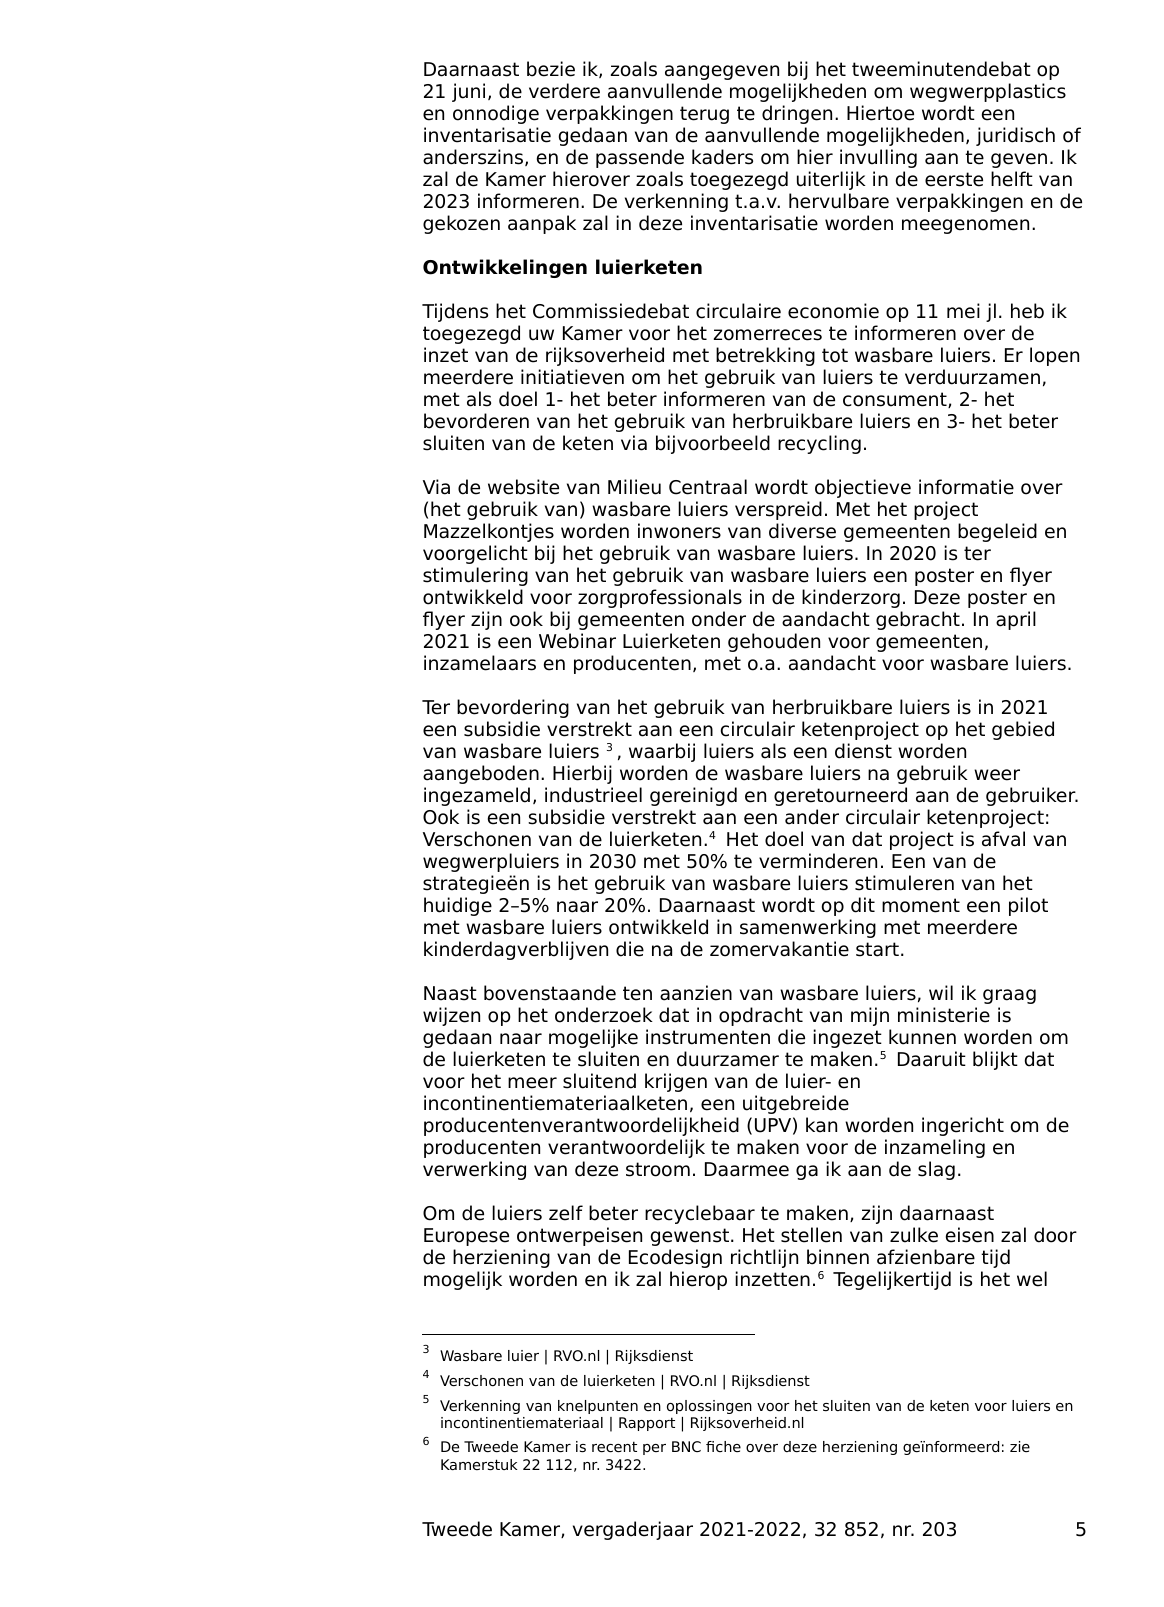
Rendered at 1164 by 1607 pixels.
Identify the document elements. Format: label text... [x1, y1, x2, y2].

text Wasbare luier | RVO.nl | Rijksdienst [422, 1343, 1087, 1366]
text Verkenning van knelpunten en oplossingen voor het sluiten van de keten voor luiers en incontinentiemateriaal | Rapport | Rijksoverheid.nl [422, 1393, 1087, 1432]
text Om de luiers zelf beter recyclebaar te maken, zijn daarnaast Europese ontwerpeisen gewenst. Het stellen van zulke eisen zal door de herziening van de Ecodesign richtlijn binnen afzienbare tijd mogelijk worden en ik zal hierop inzetten. Tegelijkertijd is het wel [422, 1203, 1087, 1291]
text Naast bovenstaande ten aanzien van wasbare luiers, wil ik graag wijzen op het onderzoek dat in opdracht van mijn ministerie is gedaan naar mogelijke instrumenten die ingezet kunnen worden om de luierketen te sluiten en duurzamer te maken. Daaruit blijkt dat voor het meer sluitend krijgen van de luier- en incontinentiemateriaalketen, een uitgebreide producentenverantwoordelijkheid (UPV) kan worden ingericht om de producenten verantwoordelijk te maken voor de inzameling en verwerking van deze stroom. Daarmee ga ik aan de slag. [422, 983, 1087, 1181]
subtitle Ontwikkelingen luierketen [422, 257, 1087, 279]
text Ter bevordering van het gebruik van herbruikbare luiers is in 2021 een subsidie verstrekt aan een circulair ketenproject op het gebied van wasbare luiers , waarbij luiers als een dienst worden aangeboden. Hierbij worden de wasbare luiers na gebruik weer ingezameld, industrieel gereinigd en geretourneerd aan de gebruiker. Ook is een subsidie verstrekt aan een ander circulair ketenproject: Verschonen van de luierketen. Het doel van dat project is afval van wegwerpluiers in 2030 met 50% te verminderen. Een van de strategieën is het gebruik van wasbare luiers stimuleren van het huidige 2–5% naar 20%. Daarnaast wordt op dit moment een pilot met wasbare luiers ontwikkeld in samenwerking met meerdere kinderdagverblijven die na de zomervakantie start. [422, 697, 1087, 961]
text De Tweede Kamer is recent per BNC fiche over deze herziening geïnformeerd: zie Kamerstuk 22 112, nr. 3422. [422, 1435, 1087, 1474]
text Tijdens het Commissiedebat circulaire economie op 11 mei jl. heb ik toegezegd uw Kamer voor het zomerreces te informeren over de inzet van de rijksoverheid met betrekking tot wasbare luiers. Er lopen meerdere initiatieven om het gebruik van luiers te verduurzamen, met als doel 1- het beter informeren van de consument, 2- het bevorderen van het gebruik van herbruikbare luiers en 3- het beter sluiten van de keten via bijvoorbeeld recycling. [422, 301, 1087, 455]
text Daarnaast bezie ik, zoals aangegeven bij het tweeminutendebat op 21 juni, de verdere aanvullende mogelijkheden om wegwerpplastics en onnodige verpakkingen terug te dringen. Hiertoe wordt een inventarisatie gedaan van de aanvullende mogelijkheden, juridisch of anderszins, en de passende kaders om hier invulling aan te geven. Ik zal de Kamer hierover zoals toegezegd uiterlijk in de eerste helft van 2023 informeren. De verkenning t.a.v. hervulbare verpakkingen en de gekozen aanpak zal in deze inventarisatie worden meegenomen. [422, 59, 1087, 235]
text Verschonen van de luierketen | RVO.nl | Rijksdienst [422, 1368, 1087, 1391]
text Via de website van Milieu Centraal wordt objectieve informatie over (het gebruik van) wasbare luiers verspreid. Met het project Mazzelkontjes worden inwoners van diverse gemeenten begeleid en voorgelicht bij het gebruik van wasbare luiers. In 2020 is ter stimulering van het gebruik van wasbare luiers een poster en flyer ontwikkeld voor zorgprofessionals in de kinderzorg. Deze poster en flyer zijn ook bij gemeenten onder de aandacht gebracht. In april 2021 is een Webinar Luierketen gehouden voor gemeenten, inzamelaars en producenten, met o.a. aandacht voor wasbare luiers. [422, 477, 1087, 675]
